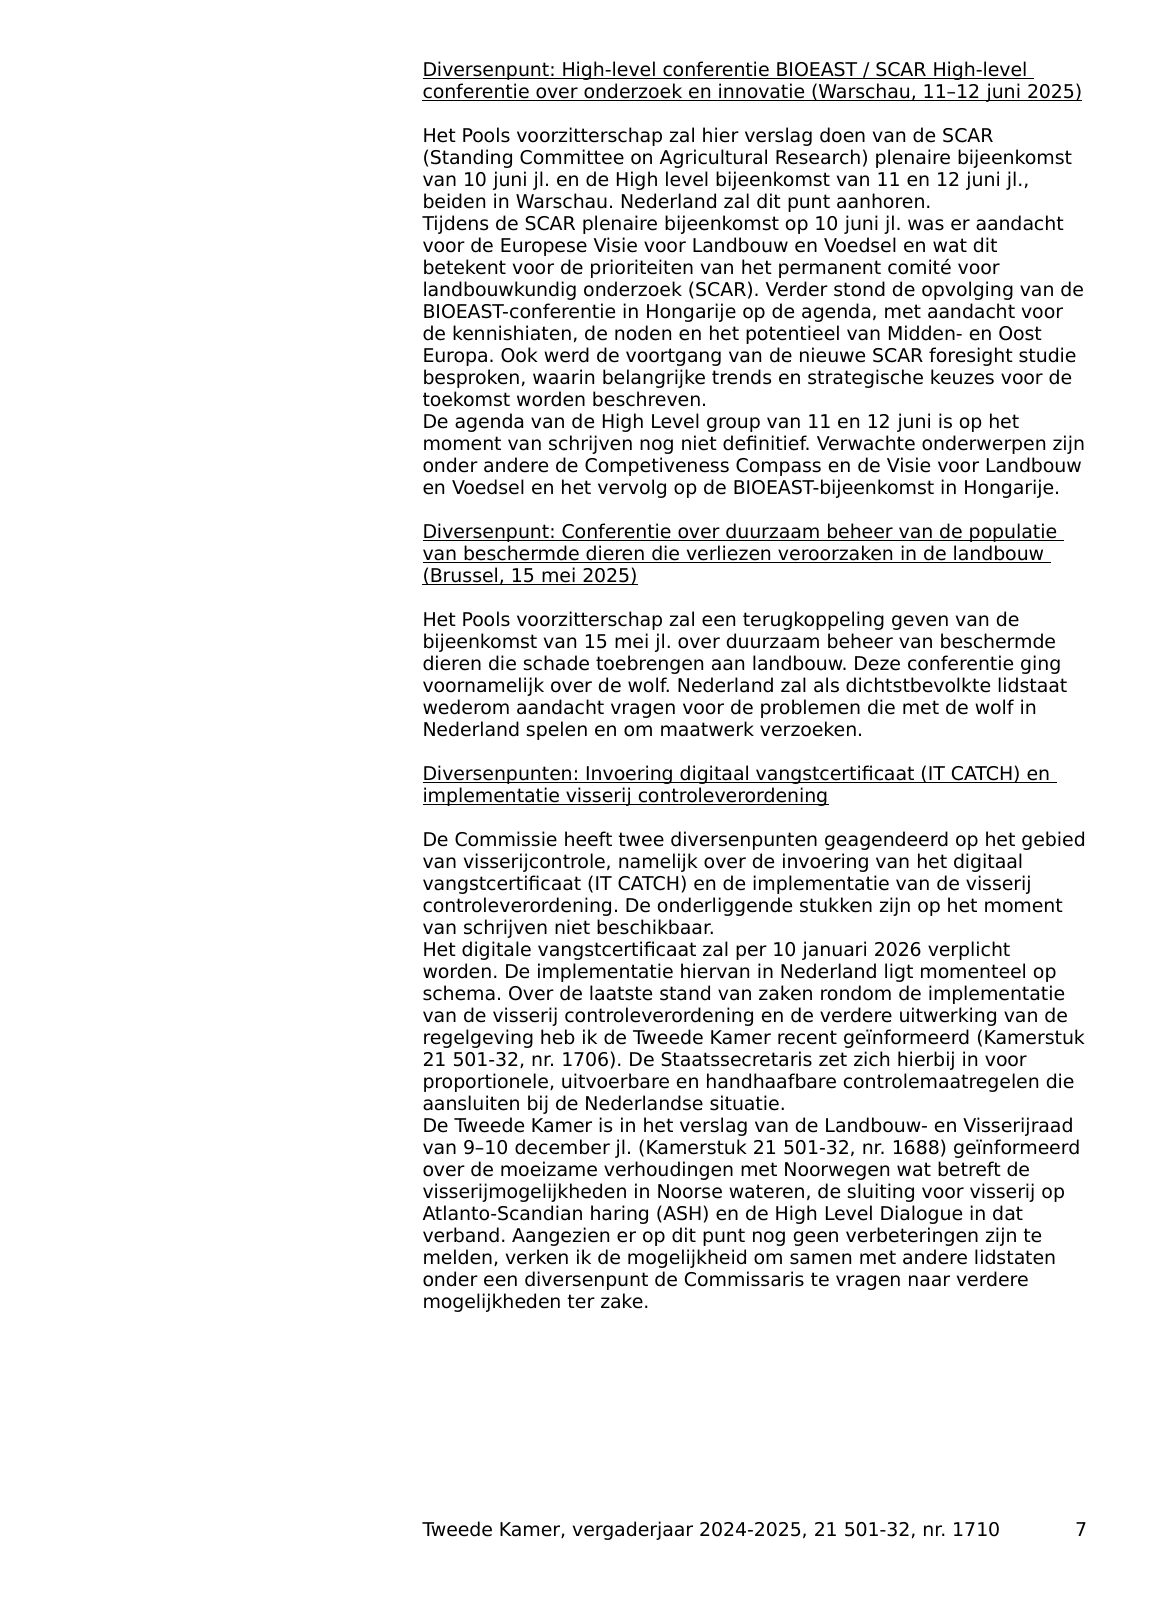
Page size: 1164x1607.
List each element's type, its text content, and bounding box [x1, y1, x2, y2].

text Het digitale vangstcertificaat zal per 10 januari 2026 verplicht worden. De implementatie hiervan in Nederland ligt momenteel op schema. Over de laatste stand van zaken rondom de implementatie van de visserij controleverordening en de verdere uitwerking van de regelgeving heb ik de Tweede Kamer recent geïnformeerd (Kamerstuk 21 501-32, nr. 1706). De Staatssecretaris zet zich hierbij in voor proportionele, uitvoerbare en handhaafbare controlemaatregelen die aansluiten bij de Nederlandse situatie. [422, 939, 1087, 1115]
text De agenda van de High Level group van 11 en 12 juni is op het moment van schrijven nog niet definitief. Verwachte onderwerpen zijn onder andere de Competiveness Compass en de Visie voor Landbouw en Voedsel en het vervolg op de BIOEAST-bijeenkomst in Hongarije. [422, 411, 1087, 499]
text Tijdens de SCAR plenaire bijeenkomst op 10 juni jl. was er aandacht voor de Europese Visie voor Landbouw en Voedsel en wat dit betekent voor de prioriteiten van het permanent comité voor landbouwkundig onderzoek (SCAR). Verder stond de opvolging van de BIOEAST-conferentie in Hongarije op de agenda, met aandacht voor de kennishiaten, de noden en het potentieel van Midden- en Oost Europa. Ook werd de voortgang van de nieuwe SCAR foresight studie besproken, waarin belangrijke trends en strategische keuzes voor de toekomst worden beschreven. [422, 213, 1087, 411]
text Het Pools voorzitterschap zal hier verslag doen van de SCAR (Standing Committee on Agricultural Research) plenaire bijeenkomst van 10 juni jl. en de High level bijeenkomst van 11 en 12 juni jl., beiden in Warschau. Nederland zal dit punt aanhoren. [422, 125, 1087, 213]
subtitle Diversenpunt: Conferentie over duurzaam beheer van de populatie van beschermde dieren die verliezen veroorzaken in de landbouw (Brussel, 15 mei 2025) [422, 521, 1087, 587]
subtitle Diversenpunten: Invoering digitaal vangstcertificaat (IT CATCH) en implementatie visserij controleverordening [422, 763, 1087, 807]
subtitle Diversenpunt: High-level conferentie BIOEAST / SCAR High-level conferentie over onderzoek en innovatie (Warschau, 11–12 juni 2025) [422, 59, 1087, 103]
text De Commissie heeft twee diversenpunten geagendeerd op het gebied van visserijcontrole, namelijk over de invoering van het digitaal vangstcertificaat (IT CATCH) en de implementatie van de visserij controleverordening. De onderliggende stukken zijn op het moment van schrijven niet beschikbaar. [422, 829, 1087, 939]
text Het Pools voorzitterschap zal een terugkoppeling geven van de bijeenkomst van 15 mei jl. over duurzaam beheer van beschermde dieren die schade toebrengen aan landbouw. Deze conferentie ging voornamelijk over de wolf. Nederland zal als dichtstbevolkte lidstaat wederom aandacht vragen voor de problemen die met de wolf in Nederland spelen en om maatwerk verzoeken. [422, 609, 1087, 741]
text De Tweede Kamer is in het verslag van de Landbouw- en Visserijraad van 9–10 december jl. (Kamerstuk 21 501-32, nr. 1688) geïnformeerd over de moeizame verhoudingen met Noorwegen wat betreft de visserijmogelijkheden in Noorse wateren, de sluiting voor visserij op Atlanto-Scandian haring (ASH) en de High Level Dialogue in dat verband. Aangezien er op dit punt nog geen verbeteringen zijn te melden, verken ik de mogelijkheid om samen met andere lidstaten onder een diversenpunt de Commissaris te vragen naar verdere mogelijkheden ter zake. [422, 1115, 1087, 1313]
